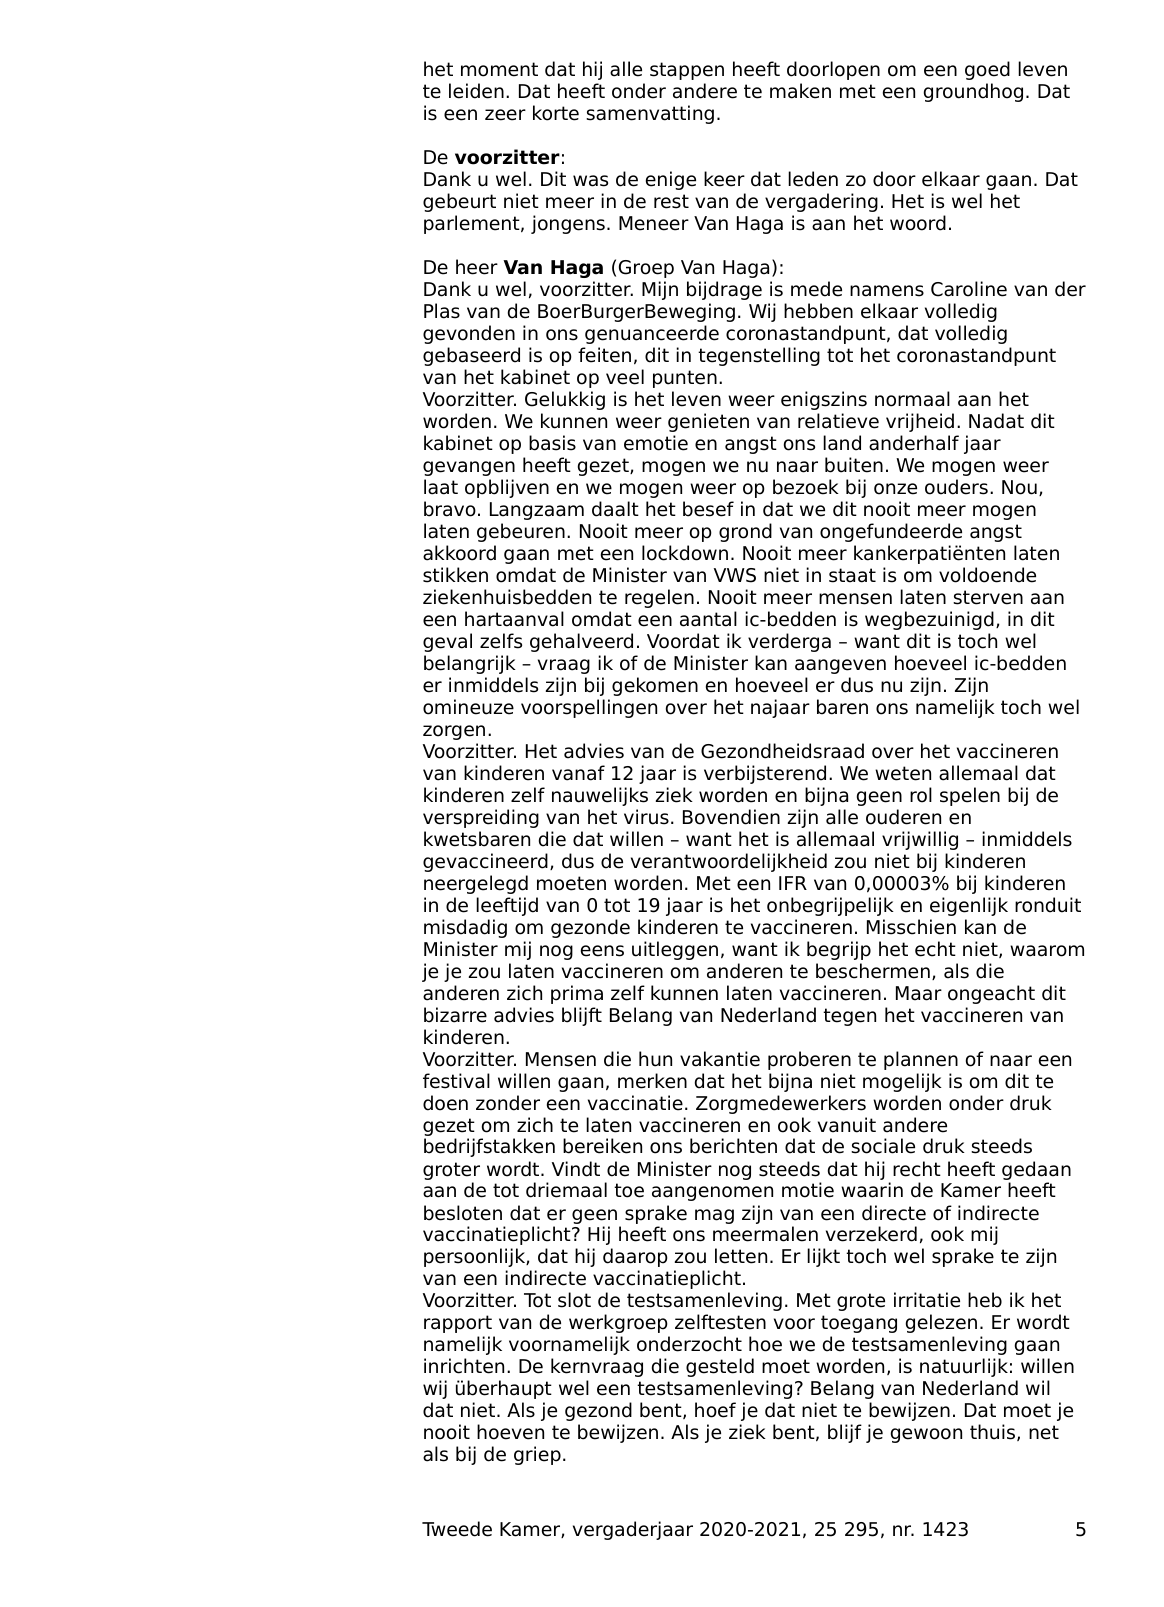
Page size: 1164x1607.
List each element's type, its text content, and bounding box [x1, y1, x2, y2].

text Voorzitter. Mensen die hun vakantie proberen te plannen of naar een festival willen gaan, merken dat het bijna niet mogelijk is om dit te doen zonder een vaccinatie. Zorgmedewerkers worden onder druk gezet om zich te laten vaccineren en ook vanuit andere bedrijfstakken bereiken ons berichten dat de sociale druk steeds groter wordt. Vindt de Minister nog steeds dat hij recht heeft gedaan aan de tot driemaal toe aangenomen motie waarin de Kamer heeft besloten dat er geen sprake mag zijn van een directe of indirecte vaccinatieplicht? Hij heeft ons meermalen verzekerd, ook mij persoonlijk, dat hij daarop zou letten. Er lijkt toch wel sprake te zijn van een indirecte vaccinatieplicht. [422, 1048, 1087, 1290]
text Voorzitter. Gelukkig is het leven weer enigszins normaal aan het worden. We kunnen weer genieten van relatieve vrijheid. Nadat dit kabinet op basis van emotie en angst ons land anderhalf jaar gevangen heeft gezet, mogen we nu naar buiten. We mogen weer laat opblijven en we mogen weer op bezoek bij onze ouders. Nou, bravo. Langzaam daalt het besef in dat we dit nooit meer mogen laten gebeuren. Nooit meer op grond van ongefundeerde angst akkoord gaan met een lockdown. Nooit meer kankerpatiënten laten stikken omdat de Minister van VWS niet in staat is om voldoende ziekenhuisbedden te regelen. Nooit meer mensen laten sterven aan een hartaanval omdat een aantal ic-bedden is wegbezuinigd, in dit geval zelfs gehalveerd. Voordat ik verderga – want dit is toch wel belangrijk – vraag ik of de Minister kan aangeven hoeveel ic-bedden er inmiddels zijn bij gekomen en hoeveel er dus nu zijn. Zijn omineuze voorspellingen over het najaar baren ons namelijk toch wel zorgen. [422, 389, 1087, 741]
text Dank u wel. Dit was de enige keer dat leden zo door elkaar gaan. Dat gebeurt niet meer in de rest van de vergadering. Het is wel het parlement, jongens. Meneer Van Haga is aan het woord. [422, 169, 1087, 235]
text Voorzitter. Het advies van de Gezondheidsraad over het vaccineren van kinderen vanaf 12 jaar is verbijsterend. We weten allemaal dat kinderen zelf nauwelijks ziek worden en bijna geen rol spelen bij de verspreiding van het virus. Bovendien zijn alle ouderen en kwetsbaren die dat willen – want het is allemaal vrijwillig – inmiddels gevaccineerd, dus de verantwoordelijkheid zou niet bij kinderen neergelegd moeten worden. Met een IFR van 0,00003% bij kinderen in de leeftijd van 0 tot 19 jaar is het onbegrijpelijk en eigenlijk ronduit misdadig om gezonde kinderen te vaccineren. Misschien kan de Minister mij nog eens uitleggen, want ik begrijp het echt niet, waarom je je zou laten vaccineren om anderen te beschermen, als die anderen zich prima zelf kunnen laten vaccineren. Maar ongeacht dit bizarre advies blijft Belang van Nederland tegen het vaccineren van kinderen. [422, 741, 1087, 1048]
text Dank u wel, voorzitter. Mijn bijdrage is mede namens Caroline van der Plas van de BoerBurgerBeweging. Wij hebben elkaar volledig gevonden in ons genuanceerde coronastandpunt, dat volledig gebaseerd is op feiten, dit in tegenstelling tot het coronastandpunt van het kabinet op veel punten. [422, 279, 1087, 389]
text De voorzitter: [422, 147, 1087, 169]
text De heer Van Haga (Groep Van Haga): [422, 257, 1087, 279]
text Voorzitter. Tot slot de testsamenleving. Met grote irritatie heb ik het rapport van de werkgroep zelftesten voor toegang gelezen. Er wordt namelijk voornamelijk onderzocht hoe we de testsamenleving gaan inrichten. De kernvraag die gesteld moet worden, is natuurlijk: willen wij überhaupt wel een testsamenleving? Belang van Nederland wil dat niet. Als je gezond bent, hoef je dat niet te bewijzen. Dat moet je nooit hoeven te bewijzen. Als je ziek bent, blijf je gewoon thuis, net als bij de griep. [422, 1290, 1087, 1466]
text het moment dat hij alle stappen heeft doorlopen om een goed leven te leiden. Dat heeft onder andere te maken met een groundhog. Dat is een zeer korte samenvatting. [422, 59, 1087, 125]
